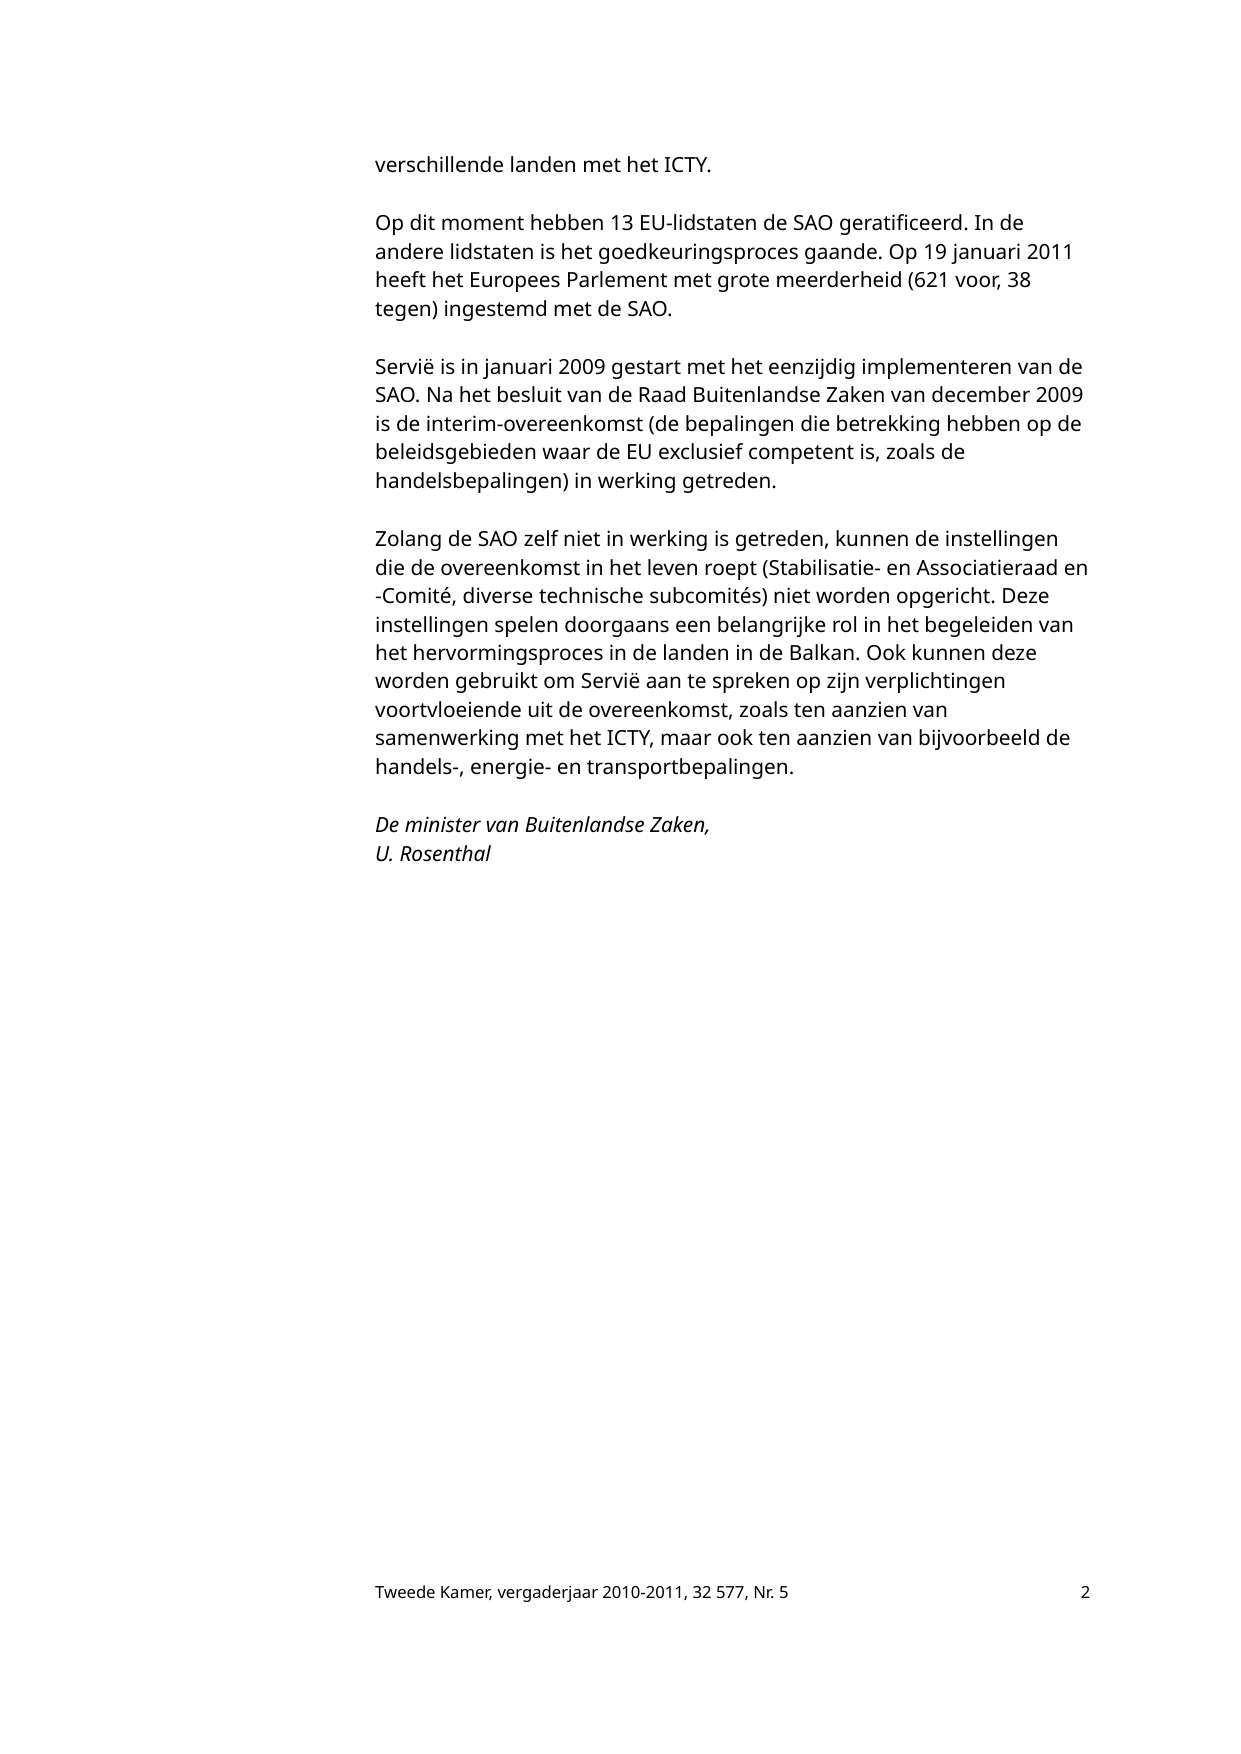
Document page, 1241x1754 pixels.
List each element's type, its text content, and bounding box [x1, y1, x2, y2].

text Zolang de SAO zelf niet in werking is getreden, kunnen de instellingen die de overeenkomst in het leven roept (Stabilisatie- en Associatieraad en -Comité, diverse technische subcomités) niet worden opgericht. Deze instellingen spelen doorgaans een belangrijke rol in het begeleiden van het hervormingsproces in de landen in de Balkan. Ook kunnen deze worden gebruikt om Servië aan te spreken op zijn verplichtingen voortvloeiende uit de overeenkomst, zoals ten aanzien van samenwerking met het ICTY, maar ook ten aanzien van bijvoorbeeld de handels-, energie- en transportbepalingen. [375, 524, 1090, 780]
text verschillende landen met het ICTY. [375, 150, 1090, 178]
text Op dit moment hebben 13 EU-lidstaten de SAO geratificeerd. In de andere lidstaten is het goedkeuringsproces gaande. Op 19 januari 2011 heeft het Europees Parlement met grote meerderheid (621 voor, 38 tegen) ingestemd met de SAO. [375, 208, 1090, 322]
text Servië is in januari 2009 gestart met het eenzijdig implementeren van de SAO. Na het besluit van de Raad Buitenlandse Zaken van december 2009 is de interim-overeenkomst (de bepalingen die betrekking hebben op de beleidsgebieden waar de EU exclusief competent is, zoals de handelsbepalingen) in werking getreden. [375, 352, 1090, 494]
text U. Rosenthal [375, 839, 1090, 867]
text De minister van Buitenlandse Zaken, [375, 810, 1090, 839]
